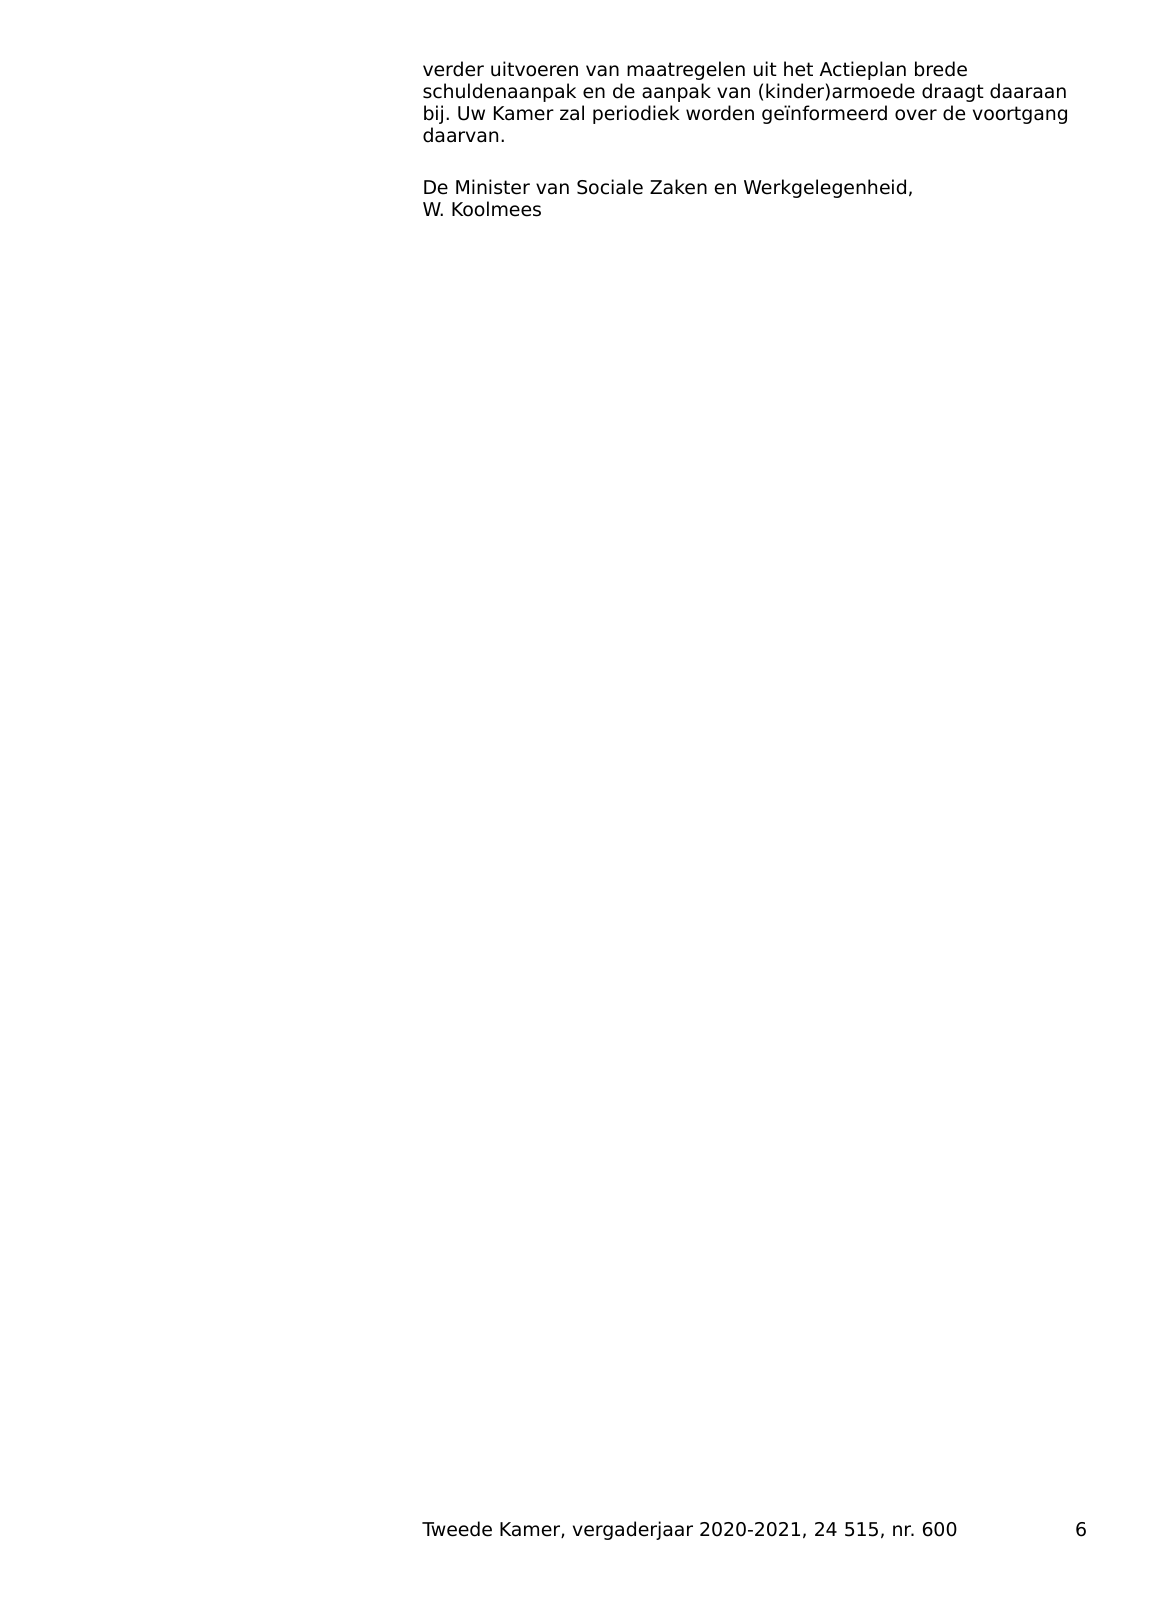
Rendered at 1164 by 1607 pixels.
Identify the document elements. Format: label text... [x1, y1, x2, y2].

text De Minister van Sociale Zaken en Werkgelegenheid, W. Koolmees [422, 177, 1087, 221]
text verder uitvoeren van maatregelen uit het Actieplan brede schuldenaanpak en de aanpak van (kinder)armoede draagt daaraan bij. Uw Kamer zal periodiek worden geïnformeerd over de voortgang daarvan. [422, 59, 1087, 147]
